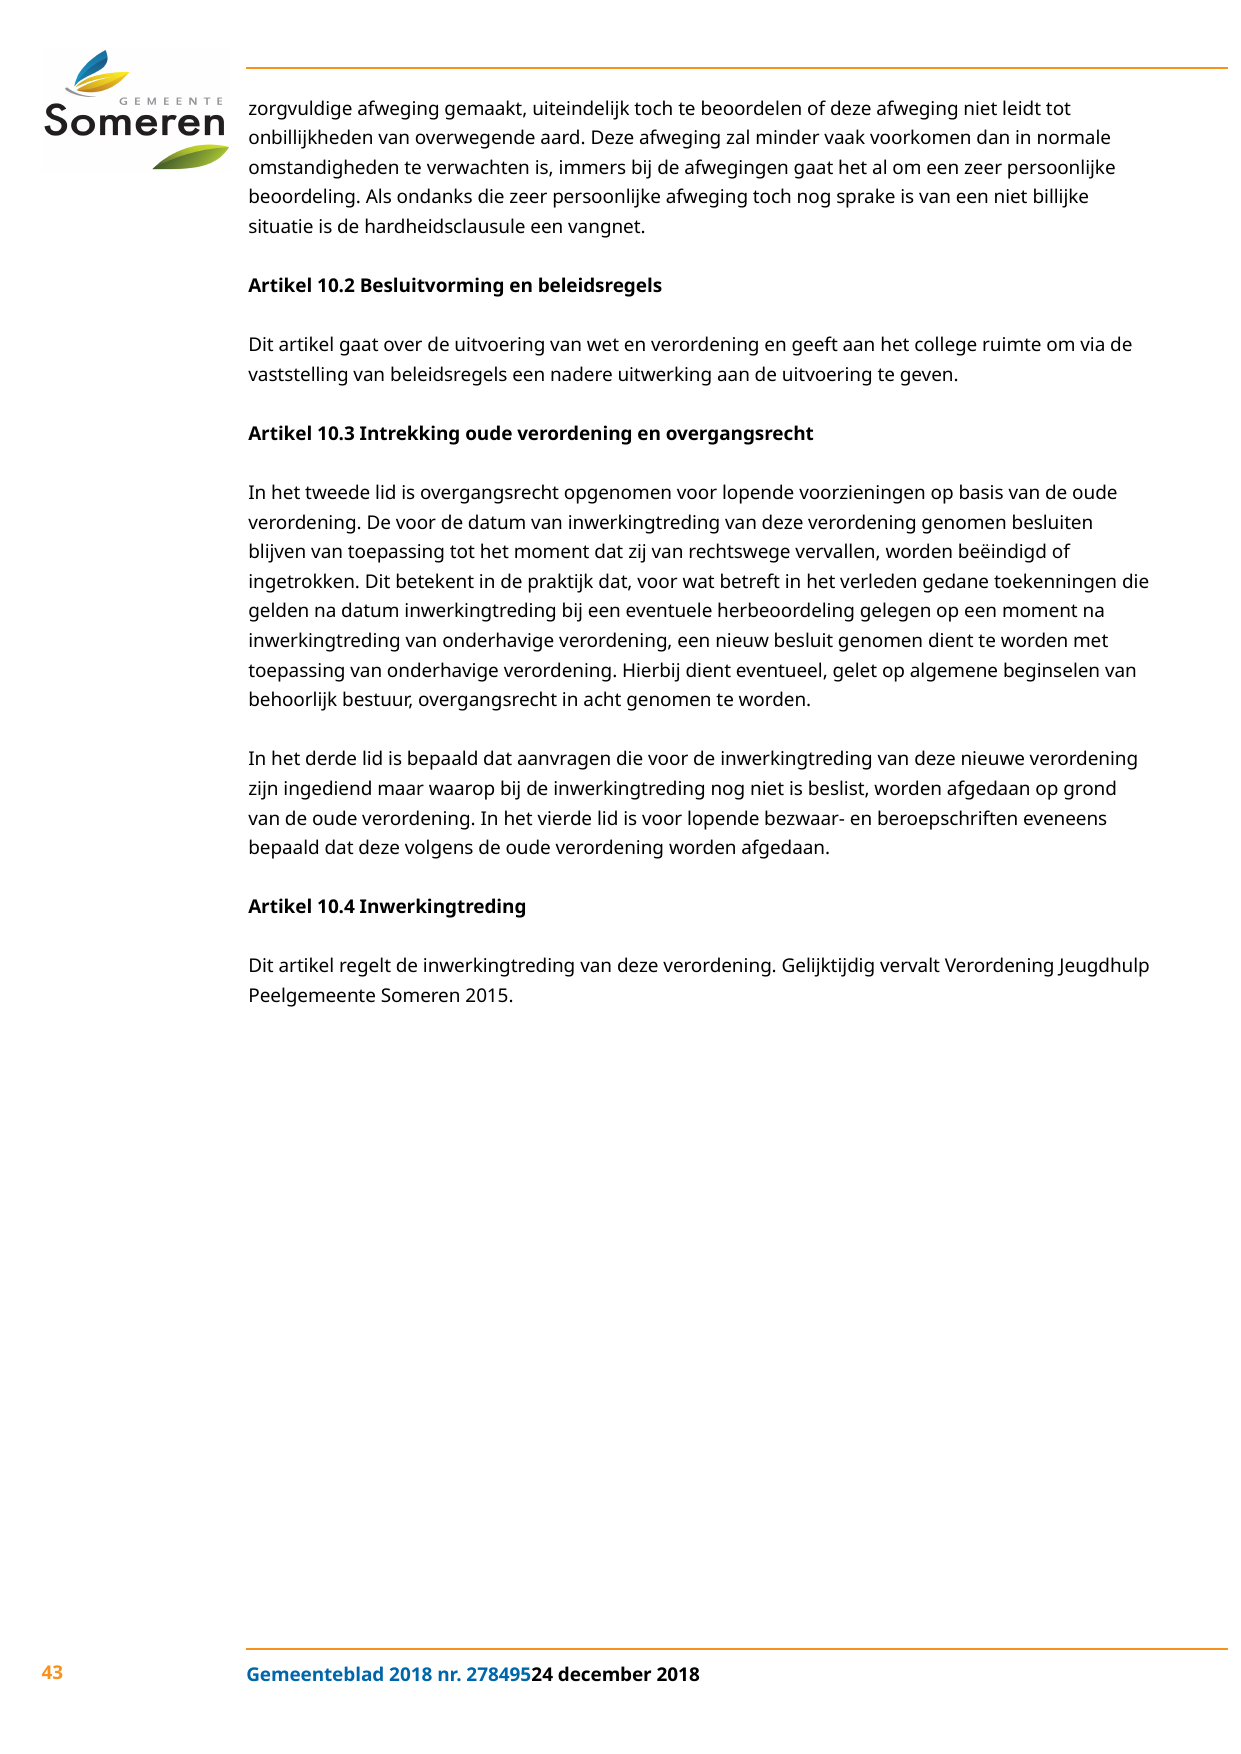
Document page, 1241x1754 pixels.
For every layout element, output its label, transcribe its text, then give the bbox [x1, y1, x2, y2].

text zorgvuldige afweging gemaakt, uiteindelijk toch te beoordelen of deze afweging niet leidt tot onbillijkheden van overwegende aard. Deze afweging zal minder vaak voorkomen dan in normale omstandigheden te verwachten is, immers bij de afwegingen gaat het al om een zeer persoonlijke beoordeling. Als ondanks die zeer persoonlijke afweging toch nog sprake is van een niet billijke situatie is de hardheidsclausule een vangnet. [248, 95, 1152, 239]
text Artikel 10.3 Intrekking oude verordening en overgangsrecht [248, 420, 1152, 446]
text Dit artikel gaat over de uitvoering van wet en verordening en geeft aan het college ruimte om via de vaststelling van beleidsregels een nadere uitwerking aan de uitvoering te geven. [248, 331, 1152, 387]
text In het derde lid is bepaald dat aanvragen die voor de inwerkingtreding van deze nieuwe verordening zijn ingediend maar waarop bij de inwerkingtreding nog niet is beslist, worden afgedaan op grond van de oude verordening. In het vierde lid is voor lopende bezwaar- en beroepschriften eveneens bepaald dat deze volgens de oude verordening worden afgedaan. [248, 746, 1152, 860]
text In het tweede lid is overgangsrecht opgenomen voor lopende voorzieningen op basis van de oude verordening. De voor de datum van inwerkingtreding van deze verordening genomen besluiten blijven van toepassing tot het moment dat zij van rechtswege vervallen, worden beëindigd of ingetrokken. Dit betekent in de praktijk dat, voor wat betreft in het verleden gedane toekenningen die gelden na datum inwerkingtreding bij een eventuele herbeoordeling gelegen op een moment na inwerkingtreding van onderhavige verordening, een nieuw besluit genomen dient te worden met toepassing van onderhavige verordening. Hierbij dient eventueel, gelet op algemene beginselen van behoorlijk bestuur, overgangsrecht in acht genomen te worden. [248, 479, 1152, 712]
text Dit artikel regelt de inwerkingtreding van deze verordening. Gelijktijdig vervalt Verordening Jeugdhulp Peelgemeente Someren 2015. [248, 953, 1152, 1008]
text Artikel 10.4 Inwerkingtreding [248, 893, 1152, 919]
picture [41, 47, 231, 172]
text Artikel 10.2 Besluitvorming en beleidsregels [248, 272, 1152, 298]
